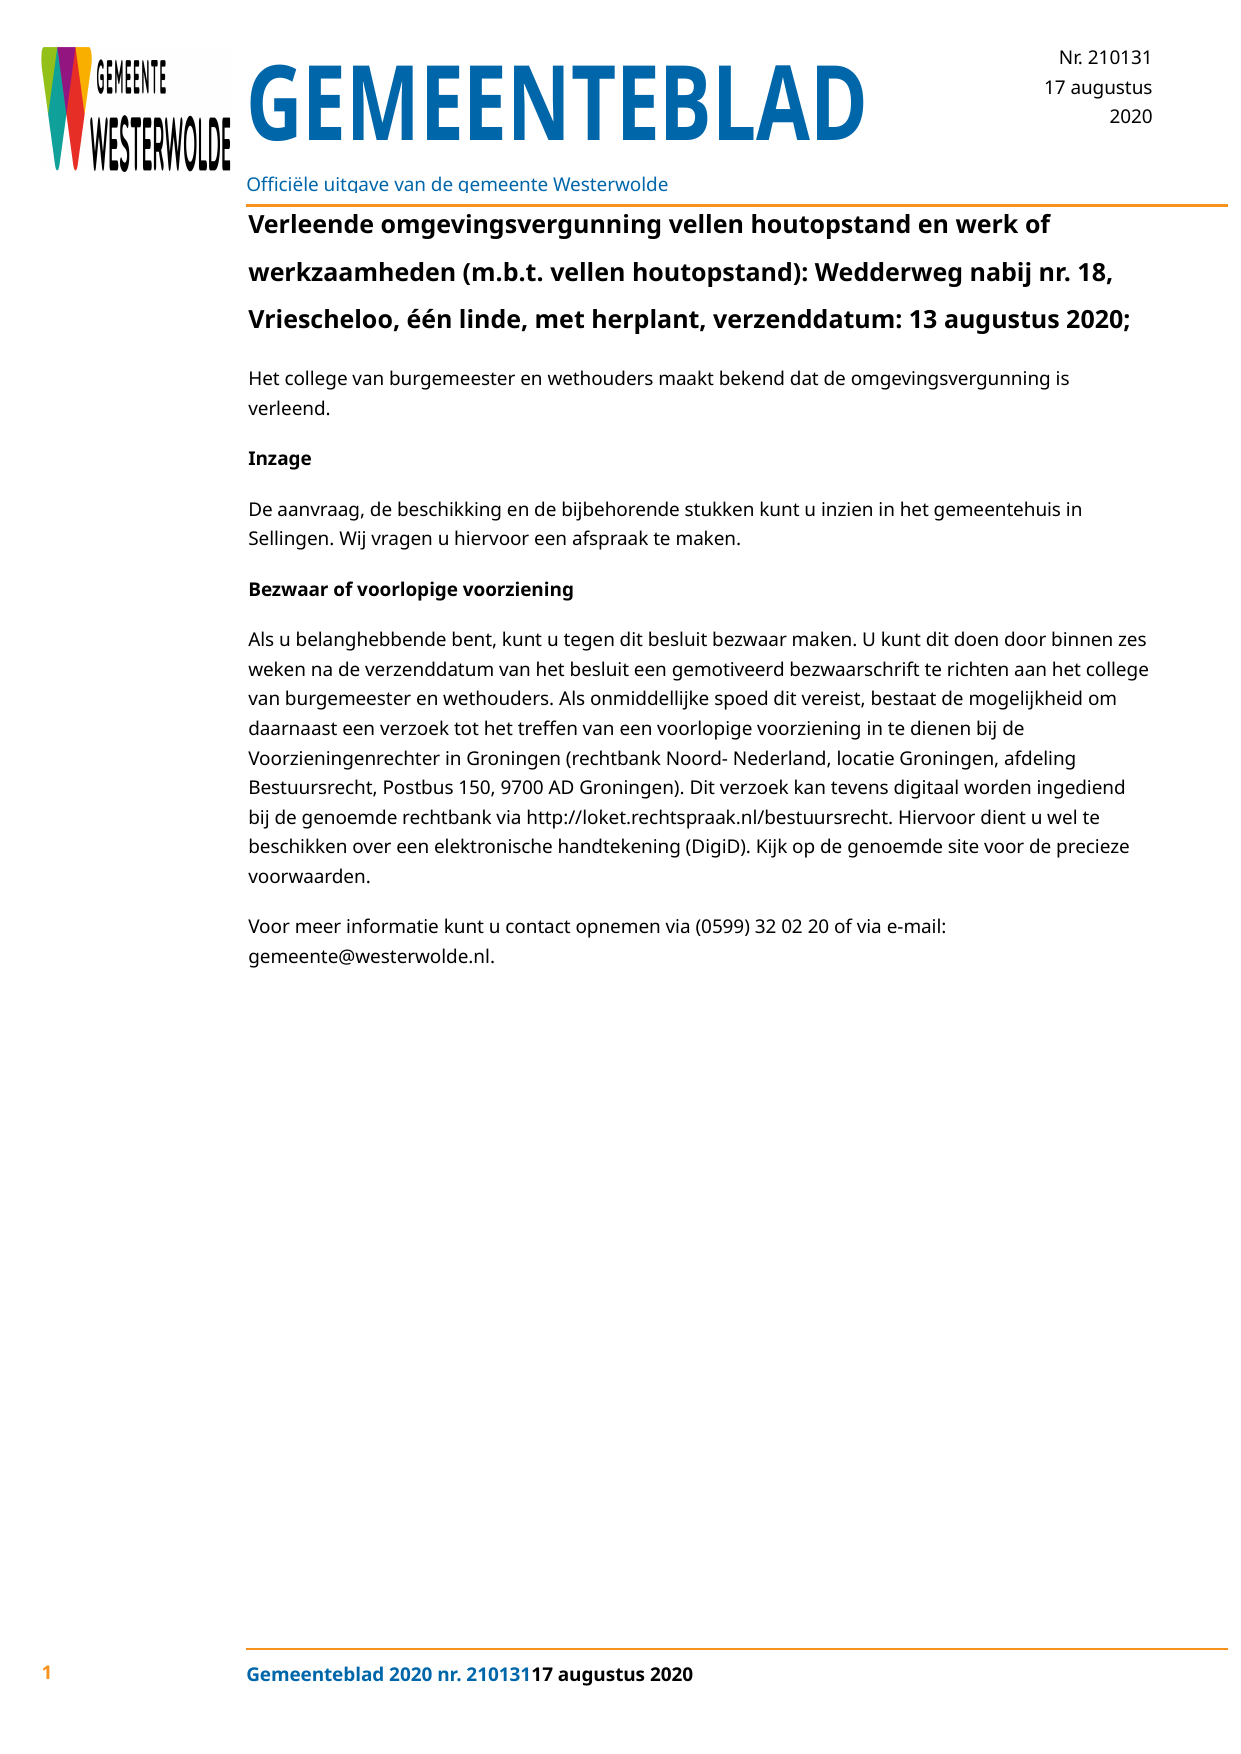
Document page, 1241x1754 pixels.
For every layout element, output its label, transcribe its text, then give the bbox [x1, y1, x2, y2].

text Het college van burgemeester en wethouders maakt bekend dat de omgevingsvergunning is verleend. [248, 366, 1152, 421]
text Bezwaar of voorlopige voorziening [248, 576, 1152, 602]
text Als u belanghebbende bent, kunt u tegen dit besluit bezwaar maken. U kunt dit doen door binnen zes weken na de verzenddatum van het besluit een gemotiveerd bezwaarschrift te richten aan het college van burgemeester en wethouders. Als onmiddellijke spoed dit vereist, bestaat de mogelijkheid om daarnaast een verzoek tot het treffen van een voorlopige voorziening in te dienen bij de Voorzieningenrechter in Groningen (rechtbank Noord- Nederland, locatie Groningen, afdeling Bestuursrecht, Postbus 150, 9700 AD Groningen). Dit verzoek kan tevens digitaal worden ingediend bij de genoemde rechtbank via http://loket.rechtspraak.nl/bestuursrecht. Hiervoor dient u wel te beschikken over een elektronische handtekening (DigiD). Kijk op de genoemde site voor de precieze voorwaarden. [248, 626, 1152, 889]
picture [41, 47, 231, 172]
text Voor meer informatie kunt u contact opnemen via (0599) 32 02 20 of via e-mail: gemeente@westerwolde.nl. [248, 913, 1152, 969]
text Verleende omgevingsvergunning vellen houtopstand en werk of werkzaamheden (m.b.t. vellen houtopstand): Wedderweg nabij nr. 18, Vriescheloo, één linde, met herplant, verzenddatum: 13 augustus 2020; [248, 207, 1152, 336]
text De aanvraag, de beschikking en de bijbehorende stukken kunt u inzien in het gemeentehuis in Sellingen. Wij vragen u hiervoor een afspraak te maken. [248, 496, 1152, 551]
text Inzage [248, 446, 1152, 471]
